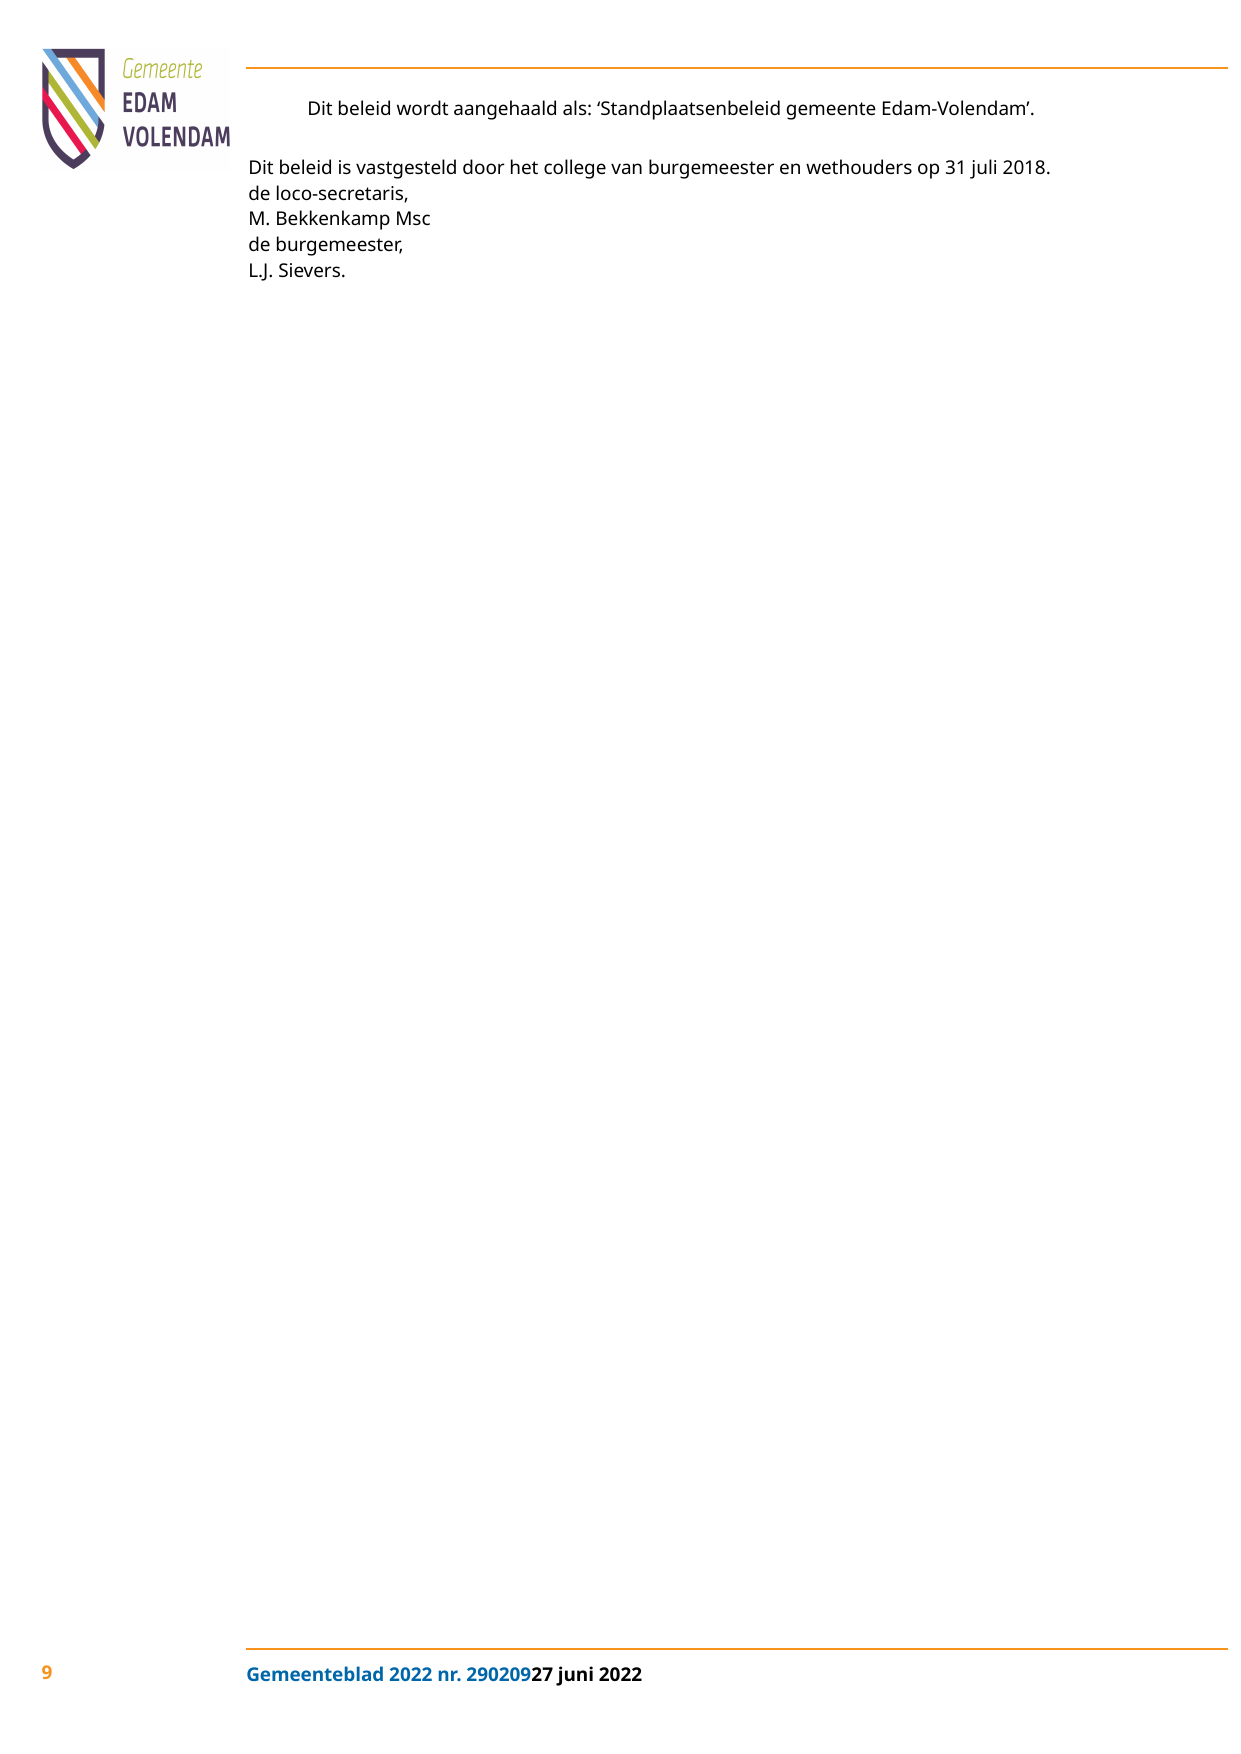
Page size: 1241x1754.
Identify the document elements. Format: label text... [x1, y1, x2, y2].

text de burgemeester, [248, 231, 1152, 257]
text M. Bekkenkamp Msc [248, 205, 1152, 231]
text de loco-secretaris, [248, 180, 1152, 205]
text Dit beleid is vastgesteld door het college van burgemeester en wethouders op 31 juli 2018. [248, 154, 1152, 180]
picture [41, 47, 231, 172]
list Dit beleid wordt aangehaald als: ‘Standplaatsenbeleid gemeente Edam-Volendam’. [248, 95, 1152, 121]
text L.J. Sievers. [248, 257, 1152, 283]
